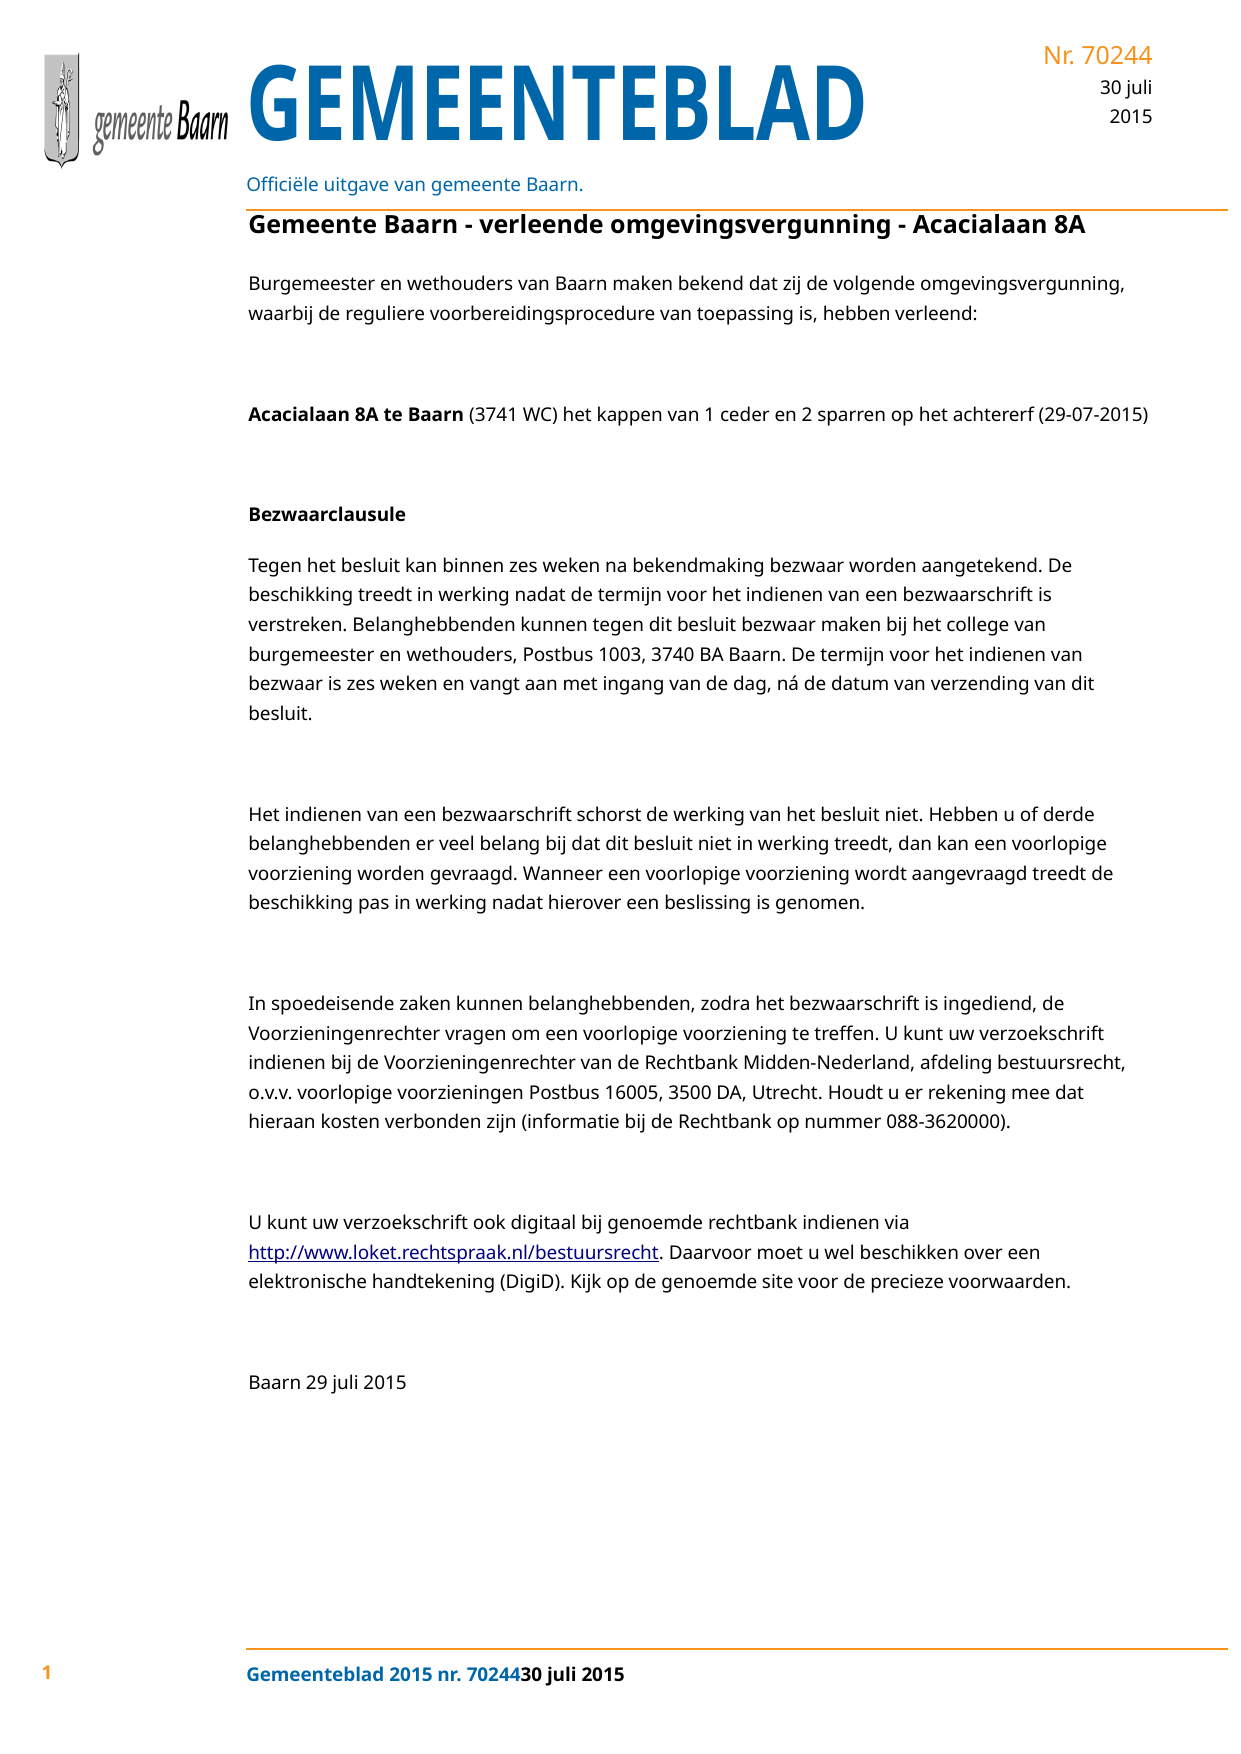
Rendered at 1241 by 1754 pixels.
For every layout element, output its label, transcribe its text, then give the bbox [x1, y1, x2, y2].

text Gemeente Baarn - verleende omgevingsvergunning - Acacialaan 8A [248, 211, 1152, 241]
text U kunt uw verzoekschrift ook digitaal bij genoemde rechtbank indienen via http://www.loket.rechtspraak.nl/bestuursrecht. Daarvoor moet u wel beschikken over een elektronische handtekening (DigiD). Kijk op de genoemde site voor de precieze voorwaarden. [248, 1209, 1152, 1294]
text Bezwaarclausule [248, 502, 1152, 527]
picture [41, 47, 231, 172]
text Acacialaan 8A te Baarn (3741 WC) het kappen van 1 ceder en 2 sparren op het achtererf (29-07-2015) [248, 401, 1152, 426]
text Baarn 29 juli 2015 [248, 1369, 1152, 1395]
text Het indienen van een bezwaarschrift schorst de werking van het besluit niet. Hebben u of derde belanghebbenden er veel belang bij dat dit besluit niet in werking treedt, dan kan een voorlopige voorziening worden gevraagd. Wanneer een voorlopige voorziening wordt aangevraagd treedt de beschikking pas in werking nadat hierover een beslissing is genomen. [248, 801, 1152, 915]
text Tegen het besluit kan binnen zes weken na bekendmaking bezwaar worden aangetekend. De beschikking treedt in werking nadat de termijn voor het indienen van een bezwaarschrift is verstreken. Belanghebbenden kunnen tegen dit besluit bezwaar maken bij het college van burgemeester en wethouders, Postbus 1003, 3740 BA Baarn. De termijn voor het indienen van bezwaar is zes weken en vangt aan met ingang van de dag, ná de datum van verzending van dit besluit. [248, 552, 1152, 726]
text Burgemeester en wethouders van Baarn maken bekend dat zij de volgende omgevingsvergunning, waarbij de reguliere voorbereidingsprocedure van toepassing is, hebben verleend: [248, 270, 1152, 326]
text In spoedeisende zaken kunnen belanghebbenden, zodra het bezwaarschrift is ingediend, de Voorzieningenrechter vragen om een voorlopige voorziening te treffen. U kunt uw verzoekschrift indienen bij de Voorzieningenrechter van de Rechtbank Midden-Nederland, afdeling bestuursrecht, o.v.v. voorlopige voorzieningen Postbus 16005, 3500 DA, Utrecht. Houdt u er rekening mee dat hieraan kosten verbonden zijn (informatie bij de Rechtbank op nummer 088-3620000). [248, 990, 1152, 1134]
